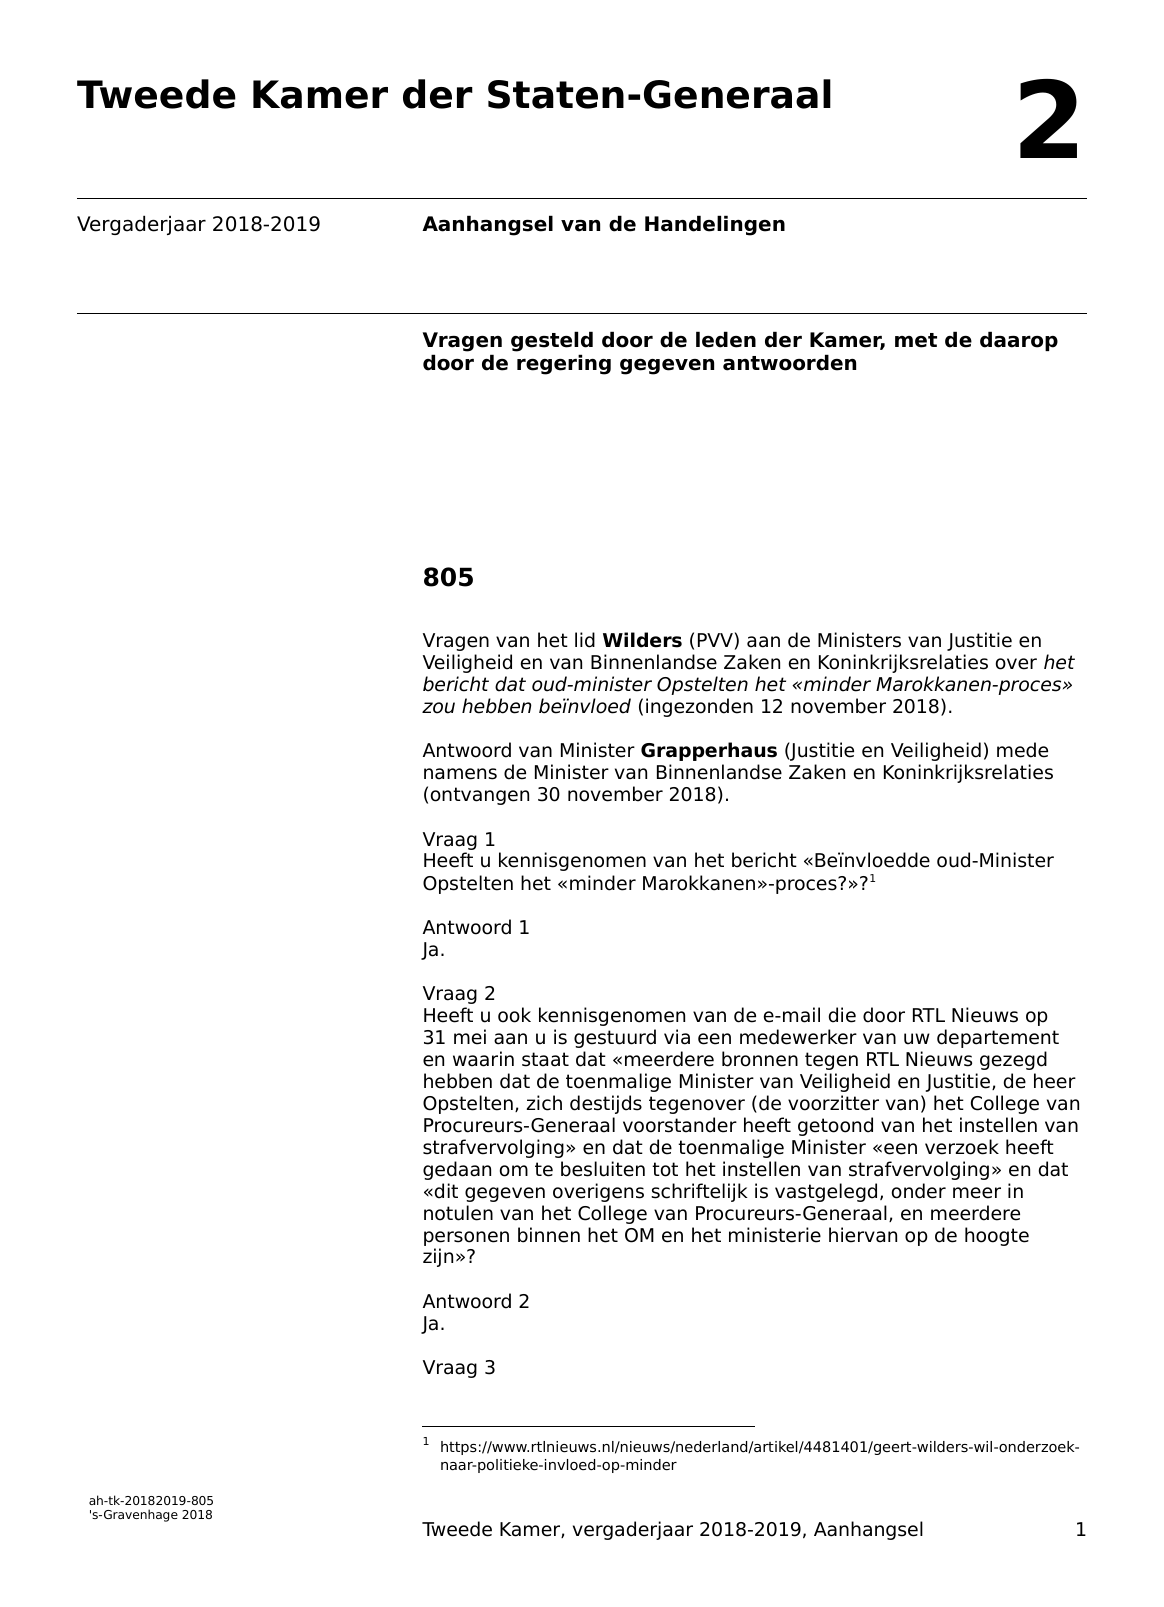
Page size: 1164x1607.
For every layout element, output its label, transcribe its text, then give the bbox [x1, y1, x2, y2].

table_cell [77, 314, 422, 375]
table_header Tweede Kamer der Staten-Generaal [77, 59, 886, 198]
text https://www.rtlnieuws.nl/nieuws/nederland/artikel/4481401/geert-wilders-wil-onderzoek-naar-politieke-invloed-op-minder [422, 1435, 1087, 1474]
text 805 [422, 563, 1087, 592]
text Antwoord van Minister Grapperhaus (Justitie en Veiligheid) mede namens de Minister van Binnenlandse Zaken en Koninkrijksrelaties (ontvangen 30 november 2018). [422, 740, 1087, 806]
table_cell Aanhangsel van de Handelingen [422, 199, 1087, 313]
text Antwoord 2 [422, 1291, 1087, 1313]
text Vraag 1 [422, 828, 1087, 850]
text Heeft u ook kennisgenomen van de e-mail die door RTL Nieuws op 31 mei aan u is gestuurd via een medewerker van uw departement en waarin staat dat «meerdere bronnen tegen RTL Nieuws gezegd hebben dat de toenmalige Minister van Veiligheid en Justitie, de heer Opstelten, zich destijds tegenover (de voorzitter van) het College van Procureurs-Generaal voorstander heeft getoond van het instellen van strafvervolging» en dat de toenmalige Minister «een verzoek heeft gedaan om te besluiten tot het instellen van strafvervolging» en dat «dit gegeven overigens schriftelijk is vastgelegd, onder meer in notulen van het College van Procureurs-Generaal, en meerdere personen binnen het OM en het ministerie hiervan op de hoogte zijn»? [422, 1005, 1087, 1268]
text Ja. [422, 938, 1087, 961]
table_header 2 [886, 59, 1087, 198]
text Heeft u kennisgenomen van het bericht «Beïnvloedde oud-Minister Opstelten het «minder Marokkanen»-proces?»? [422, 850, 1087, 894]
text 's-Gravenhage 2018 [88, 1508, 323, 1522]
table_cell Vragen gesteld door de leden der Kamer, met de daarop door de regering gegeven antwoorden [422, 314, 1087, 375]
text ah-tk-20182019-805 [88, 1494, 323, 1508]
table_cell Vergaderjaar 2018-2019 [77, 199, 422, 313]
text Vragen van het lid Wilders (PVV) aan de Ministers van Justitie en Veiligheid en van Binnenlandse Zaken en Koninkrijksrelaties over het bericht dat oud-minister Opstelten het «minder Marokkanen-proces» zou hebben beïnvloed (ingezonden 12 november 2018). [422, 630, 1087, 718]
text Ja. [422, 1313, 1087, 1334]
text Vraag 2 [422, 983, 1087, 1005]
text Vraag 3 [422, 1357, 1087, 1379]
text Antwoord 1 [422, 917, 1087, 938]
